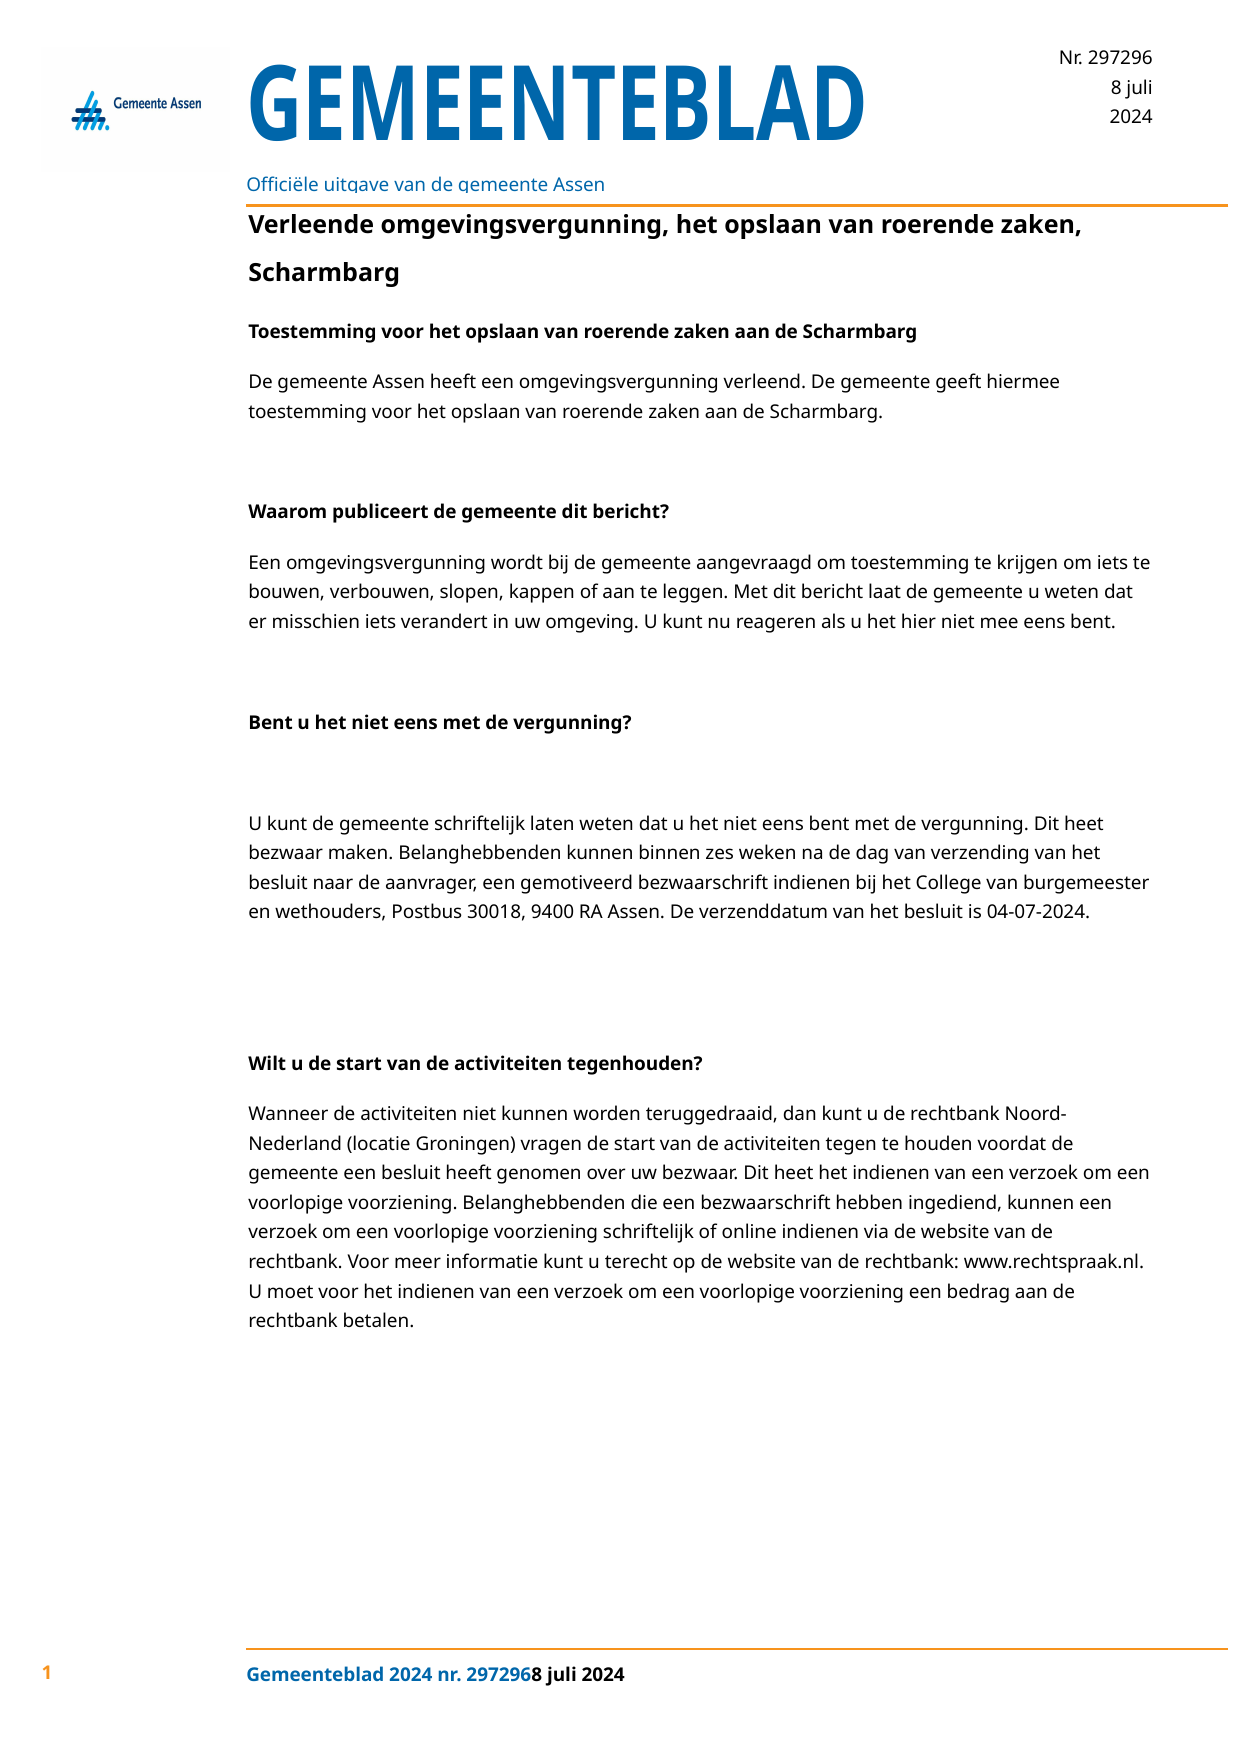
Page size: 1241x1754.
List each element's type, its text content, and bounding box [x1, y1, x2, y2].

text Wilt u de start van de activiteiten tegenhouden? [248, 1050, 1152, 1076]
text Toestemming voor het opslaan van roerende zaken aan de Scharmbarg [248, 318, 1152, 344]
text De gemeente Assen heeft een omgevingsvergunning verleend. De gemeente geeft hiermee toestemming voor het opslaan van roerende zaken aan de Scharmbarg. [248, 368, 1152, 424]
text Een omgevingsvergunning wordt bij de gemeente aangevraagd om toestemming te krijgen om iets te bouwen, verbouwen, slopen, kappen of aan te leggen. Met dit bericht laat de gemeente u weten dat er misschien iets verandert in uw omgeving. U kunt nu reageren als u het hier niet mee eens bent. [248, 549, 1152, 634]
picture [41, 47, 231, 172]
text Waarom publiceert de gemeente dit bericht? [248, 499, 1152, 524]
text U kunt de gemeente schriftelijk laten weten dat u het niet eens bent met de vergunning. Dit heet bezwaar maken. Belanghebbenden kunnen binnen zes weken na de dag van verzending van het besluit naar de aanvrager, een gemotiveerd bezwaarschrift indienen bij het College van burgemeester en wethouders, Postbus 30018, 9400 RA Assen. De verzenddatum van het besluit is 04-07-2024. [248, 810, 1152, 924]
text Wanneer de activiteiten niet kunnen worden teruggedraaid, dan kunt u de rechtbank Noord-Nederland (locatie Groningen) vragen de start van de activiteiten tegen te houden voordat de gemeente een besluit heeft genomen over uw bezwaar. Dit heet het indienen van een verzoek om een voorlopige voorziening. Belanghebbenden die een bezwaarschrift hebben ingediend, kunnen een verzoek om een voorlopige voorziening schriftelijk of online indienen via de website van de rechtbank. Voor meer informatie kunt u terecht op de website van de rechtbank: www.rechtspraak.nl. U moet voor het indienen van een verzoek om een voorlopige voorziening een bedrag aan de rechtbank betalen. [248, 1100, 1152, 1333]
text Verleende omgevingsvergunning, het opslaan van roerende zaken, Scharmbarg [248, 207, 1152, 288]
text Bent u het niet eens met de vergunning? [248, 709, 1152, 735]
